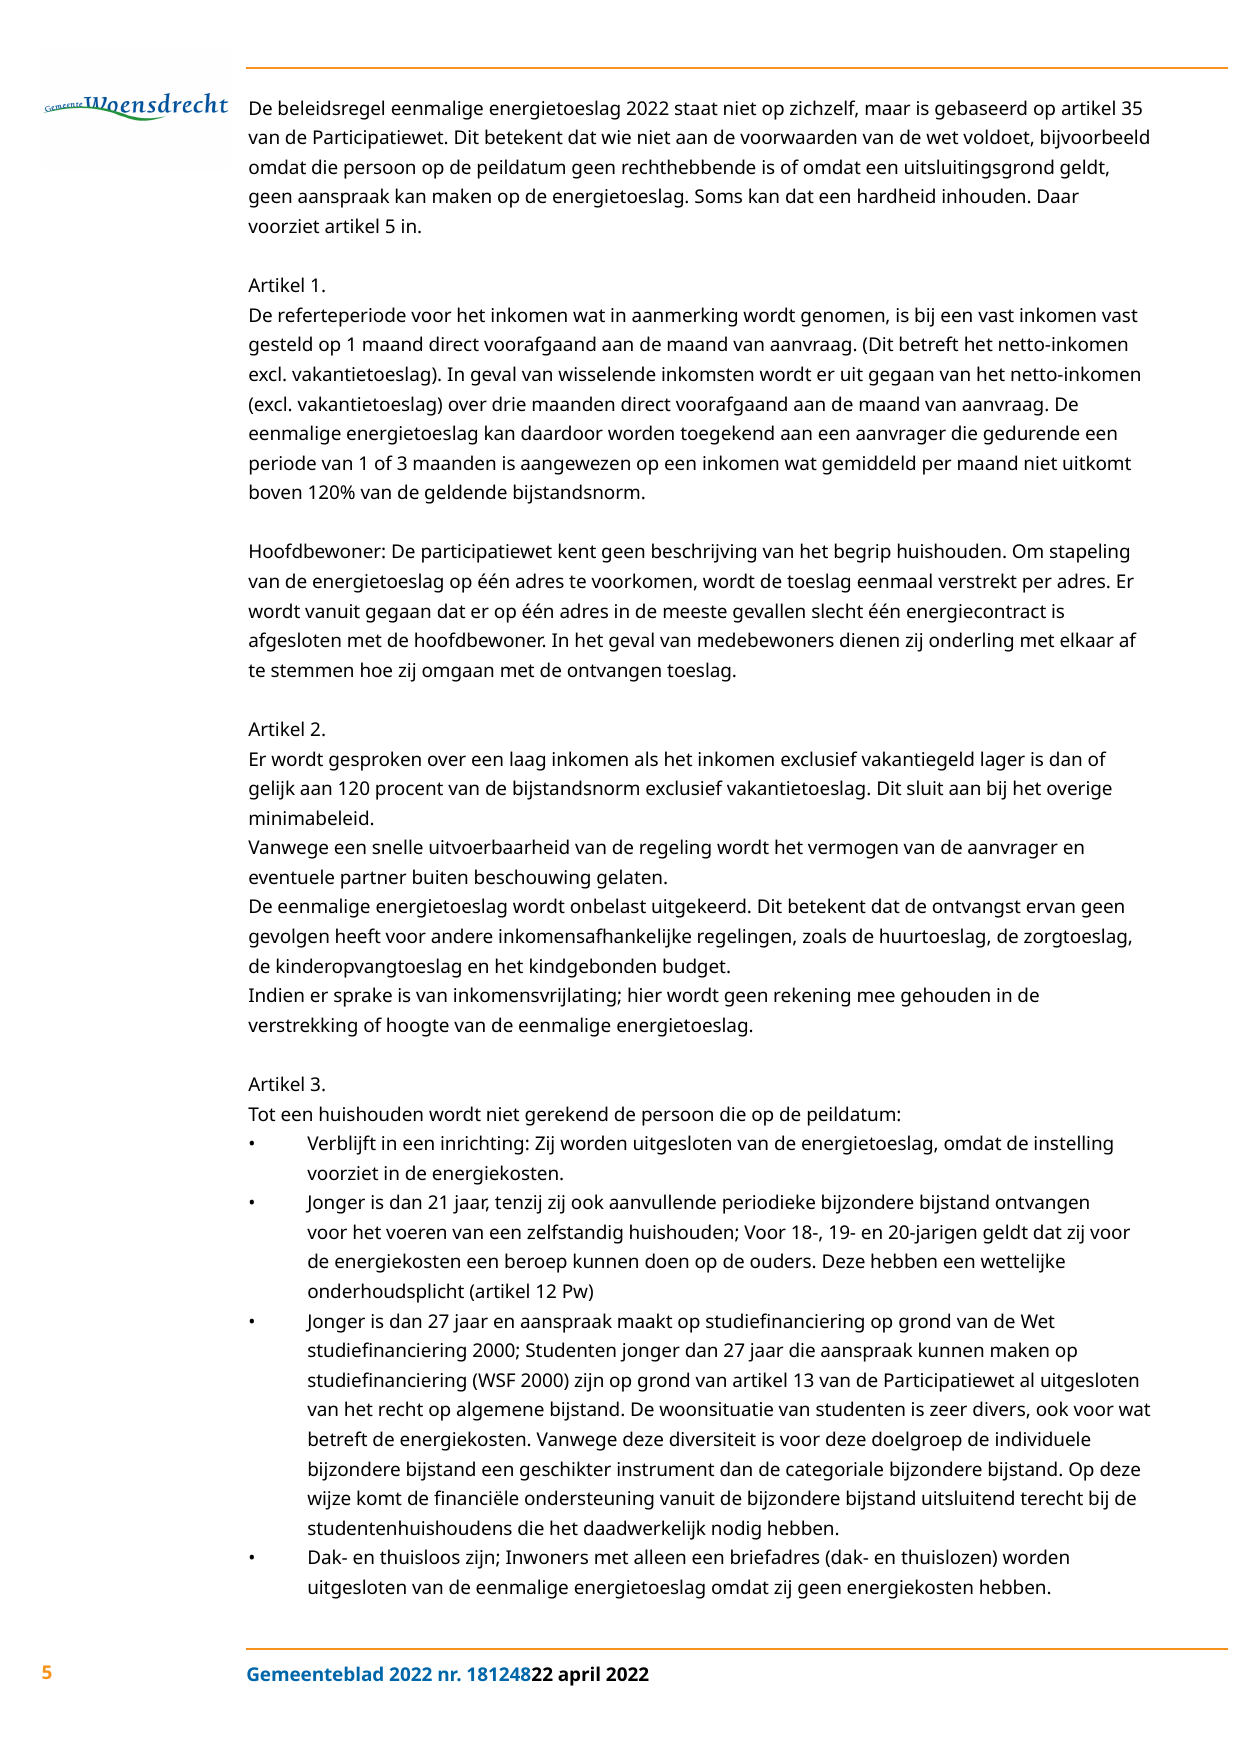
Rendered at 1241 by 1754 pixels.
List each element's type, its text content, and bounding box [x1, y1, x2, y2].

text Indien er sprake is van inkomensvrijlating; hier wordt geen rekening mee gehouden in de verstrekking of hoogte van de eenmalige energietoeslag. [248, 982, 1152, 1038]
text Hoofdbewoner: De participatiewet kent geen beschrijving van het begrip huishouden. Om stapeling van de energietoeslag op één adres te voorkomen, wordt de toeslag eenmaal verstrekt per adres. Er wordt vanuit gegaan dat er op één adres in de meeste gevallen slecht één energiecontract is afgesloten met de hoofdbewoner. In het geval van medebewoners dienen zij onderling met elkaar af te stemmen hoe zij omgaan met de ontvangen toeslag. [248, 539, 1152, 683]
text Vanwege een snelle uitvoerbaarheid van de regeling wordt het vermogen van de aanvrager en eventuele partner buiten beschouwing gelaten. [248, 834, 1152, 890]
text Artikel 3. [248, 1071, 1152, 1097]
text Tot een huishouden wordt niet gerekend de persoon die op de peildatum: [248, 1101, 1152, 1126]
text De beleidsregel eenmalige energietoeslag 2022 staat niet op zichzelf, maar is gebaseerd op artikel 35 van de Participatiewet. Dit betekent dat wie niet aan de voorwaarden van de wet voldoet, bijvoorbeeld omdat die persoon op de peildatum geen rechthebbende is of omdat een uitsluitingsgrond geldt, geen aanspraak kan maken op de energietoeslag. Soms kan dat een hardheid inhouden. Daar voorziet artikel 5 in. [248, 95, 1152, 239]
text Artikel 2. [248, 716, 1152, 742]
list studiefinanciering 2000; Studenten jonger dan 27 jaar die aanspraak kunnen maken op studiefinanciering (WSF 2000) zijn op grond van artikel 13 van de Participatiewet al uitgesloten van het recht op algemene bijstand. De woonsituatie van studenten is zeer divers, ook voor wat betreft de energiekosten. Vanwege deze diversiteit is voor deze doelgroep de individuele bijzondere bijstand een geschikter instrument dan de categoriale bijzondere bijstand. Op deze wijze komt de financiële ondersteuning vanuit de bijzondere bijstand uitsluitend terecht bij de studentenhuishoudens die het daadwerkelijk nodig hebben. [248, 1337, 1152, 1541]
text Artikel 1. [248, 272, 1152, 298]
list Verblijft in een inrichting: Zij worden uitgesloten van de energietoeslag, omdat de instelling voorziet in de energiekosten. [248, 1130, 1152, 1186]
text De eenmalige energietoeslag wordt onbelast uitgekeerd. Dit betekent dat de ontvangst ervan geen gevolgen heeft voor andere inkomensafhankelijke regelingen, zoals de huurtoeslag, de zorgtoeslag, de kinderopvangtoeslag en het kindgebonden budget. [248, 894, 1152, 978]
list Jonger is dan 21 jaar, tenzij zij ook aanvullende periodieke bijzondere bijstand ontvangen [248, 1189, 1152, 1215]
text De referteperiode voor het inkomen wat in aanmerking wordt genomen, is bij een vast inkomen vast gesteld op 1 maand direct voorafgaand aan de maand van aanvraag. (Dit betreft het netto-inkomen excl. vakantietoeslag). In geval van wisselende inkomsten wordt er uit gegaan van het netto-inkomen (excl. vakantietoeslag) over drie maanden direct voorafgaand aan de maand van aanvraag. De eenmalige energietoeslag kan daardoor worden toegekend aan een aanvrager die gedurende een periode van 1 of 3 maanden is aangewezen op een inkomen wat gemiddeld per maand niet uitkomt boven 120% van de geldende bijstandsnorm. [248, 302, 1152, 505]
list voor het voeren van een zelfstandig huishouden; Voor 18-, 19- en 20-jarigen geldt dat zij voor de energiekosten een beroep kunnen doen op de ouders. Deze hebben een wettelijke onderhoudsplicht (artikel 12 Pw) [248, 1219, 1152, 1304]
list Jonger is dan 27 jaar en aanspraak maakt op studiefinanciering op grond van de Wet [248, 1308, 1152, 1333]
picture [41, 47, 231, 172]
list Dak- en thuisloos zijn; Inwoners met alleen een briefadres (dak- en thuislozen) worden uitgesloten van de eenmalige energietoeslag omdat zij geen energiekosten hebben. [248, 1544, 1152, 1600]
text Er wordt gesproken over een laag inkomen als het inkomen exclusief vakantiegeld lager is dan of gelijk aan 120 procent van de bijstandsnorm exclusief vakantietoeslag. Dit sluit aan bij het overige minimabeleid. [248, 746, 1152, 831]
